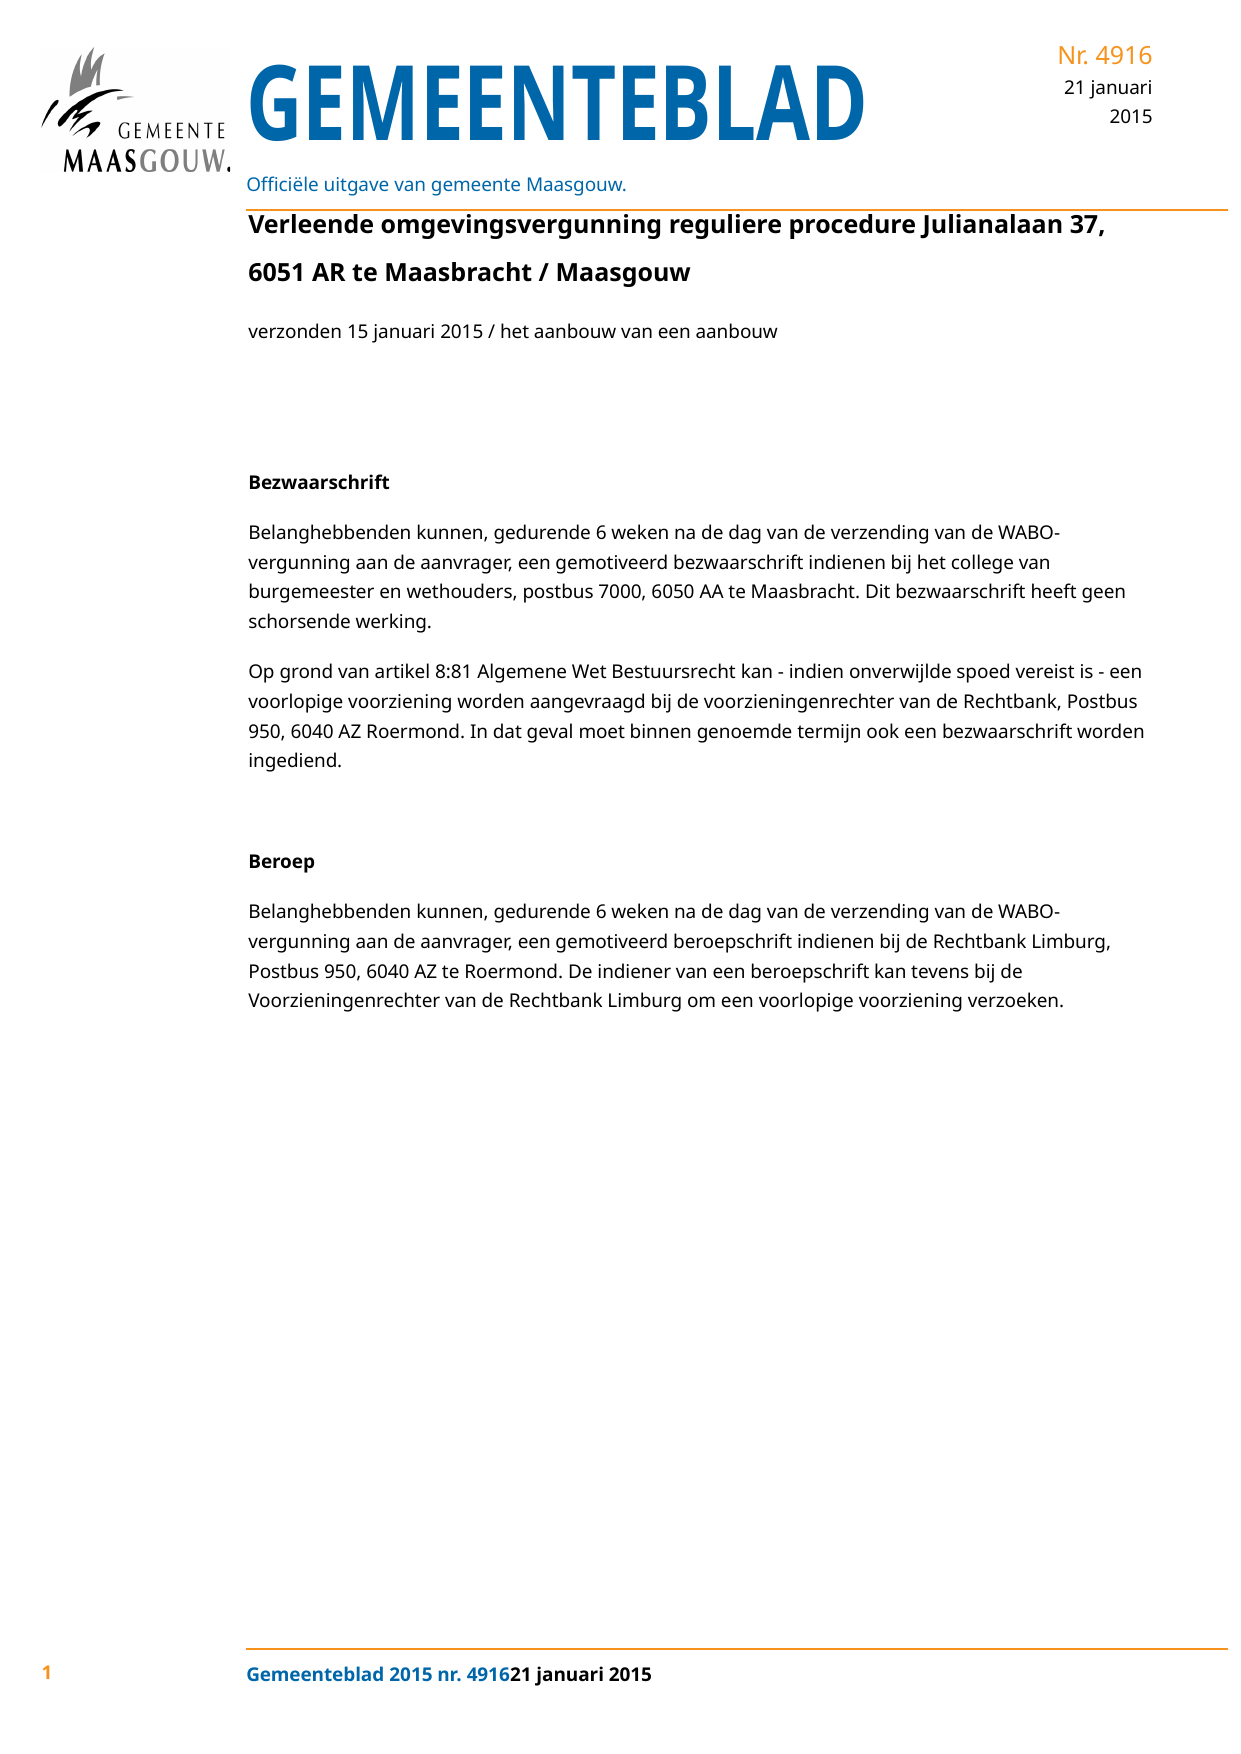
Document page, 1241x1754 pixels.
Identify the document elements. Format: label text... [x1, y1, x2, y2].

text Belanghebbenden kunnen, gedurende 6 weken na de dag van de verzending van de WABO-vergunning aan de aanvrager, een gemotiveerd beroepschrift indienen bij de Rechtbank Limburg, Postbus 950, 6040 AZ te Roermond. De indiener van een beroepschrift kan tevens bij de Voorzieningenrechter van de Rechtbank Limburg om een voorlopige voorziening verzoeken. [248, 899, 1152, 1013]
text Beroep [248, 848, 1152, 874]
text Verleende omgevingsvergunning reguliere procedure Julianalaan 37, 6051 AR te Maasbracht / Maasgouw [248, 211, 1152, 288]
text Op grond van artikel 8:81 Algemene Wet Bestuursrecht kan - indien onverwijlde spoed vereist is - een voorlopige voorziening worden aangevraagd bij de voorzieningenrechter van de Rechtbank, Postbus 950, 6040 AZ Roermond. In dat geval moet binnen genoemde termijn ook een bezwaarschrift worden ingediend. [248, 659, 1152, 773]
text Belanghebbenden kunnen, gedurende 6 weken na de dag van de verzending van de WABO-vergunning aan de aanvrager, een gemotiveerd bezwaarschrift indienen bij het college van burgemeester en wethouders, postbus 7000, 6050 AA te Maasbracht. Dit bezwaarschrift heeft geen schorsende werking. [248, 519, 1152, 634]
text verzonden 15 januari 2015 / het aanbouw van een aanbouw [248, 318, 1152, 344]
picture [41, 47, 231, 172]
text Bezwaarschrift [248, 469, 1152, 495]
